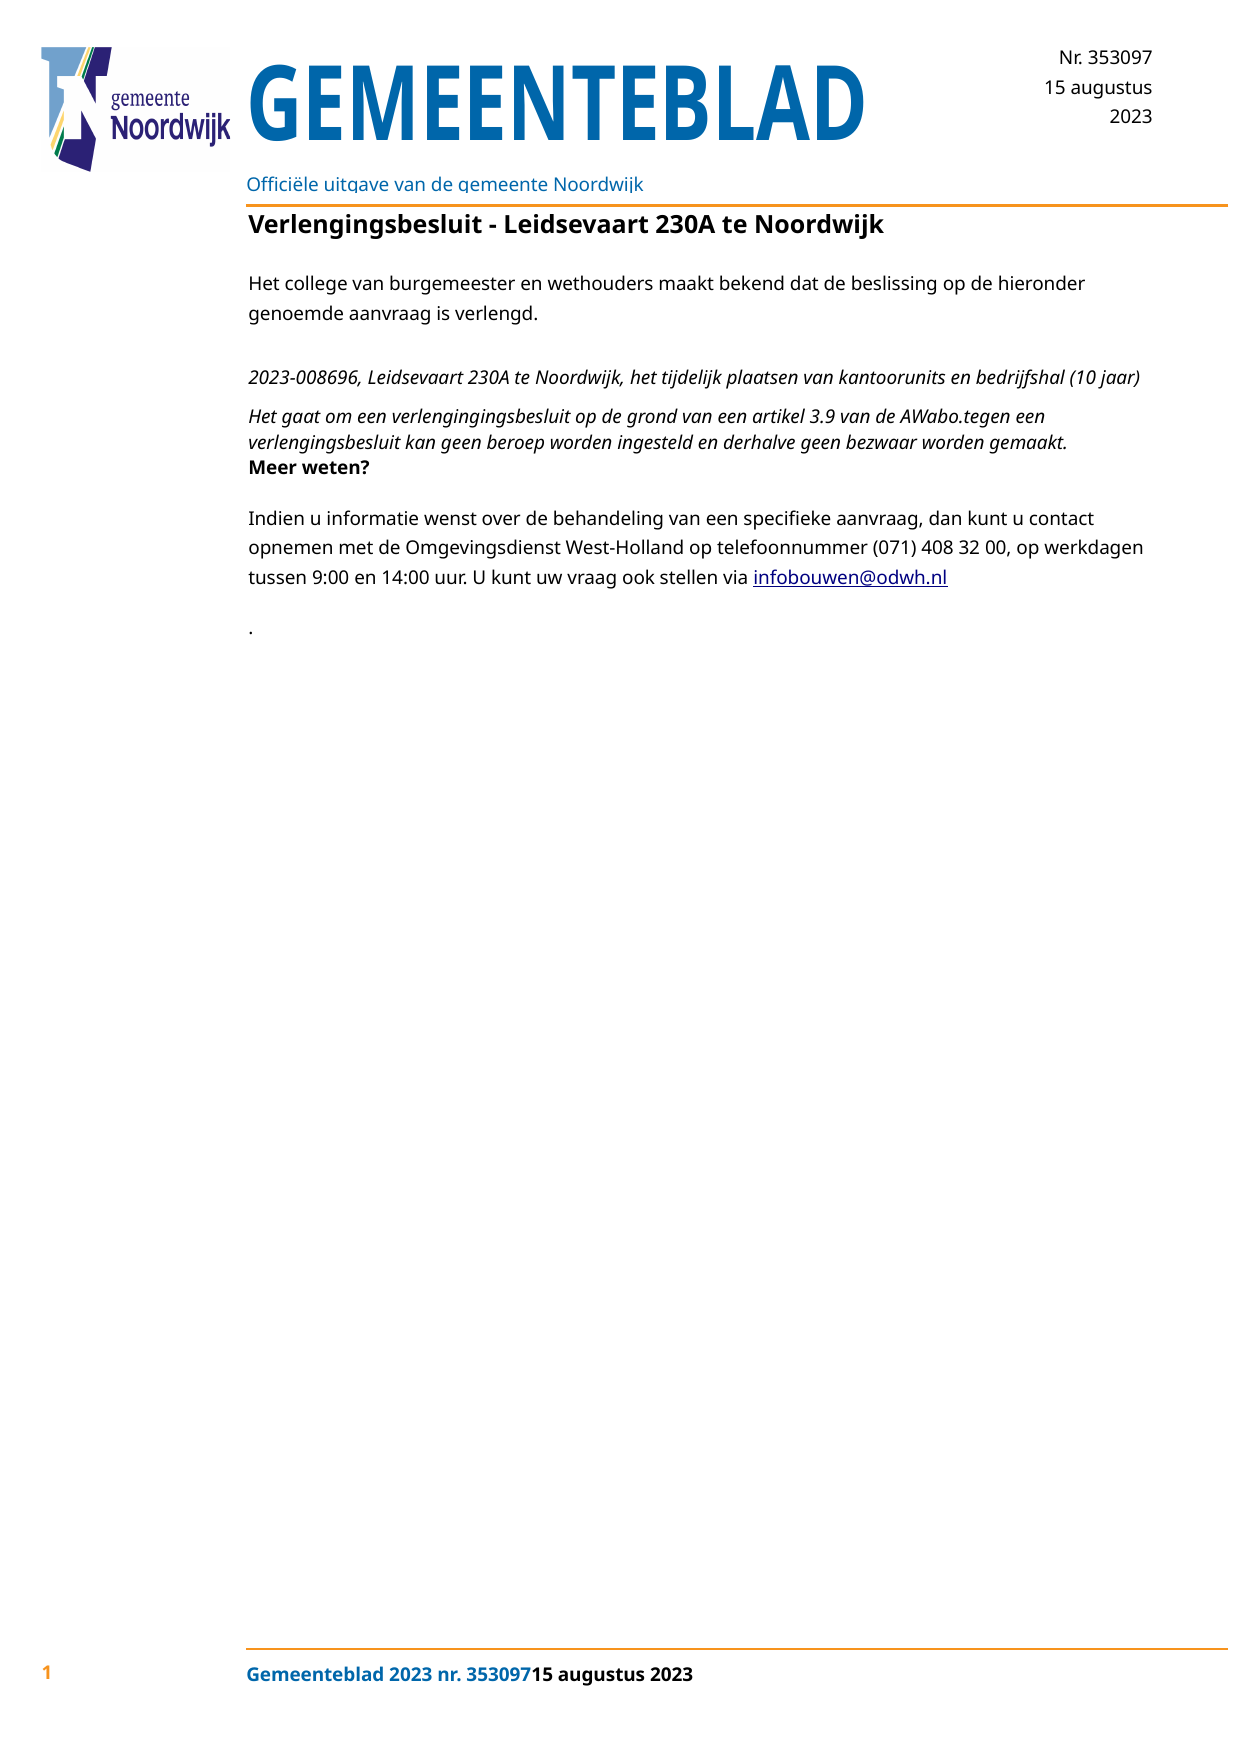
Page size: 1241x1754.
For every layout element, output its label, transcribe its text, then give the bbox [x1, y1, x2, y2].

picture [41, 47, 231, 172]
text Het gaat om een verlengingingsbesluit op de grond van een artikel 3.9 van de AWabo.tegen een verlengingsbesluit kan geen beroep worden ingesteld en derhalve geen bezwaar worden gemaakt. [248, 403, 1152, 454]
text 2023-008696, Leidsevaart 230A te Noordwijk, het tijdelijk plaatsen van kantoorunits en bedrijfshal (10 jaar) [248, 364, 1152, 389]
text Het college van burgemeester en wethouders maakt bekend dat de beslissing op de hieronder genoemde aanvraag is verlengd. [248, 270, 1152, 326]
text . [248, 614, 1152, 640]
text Verlengingsbesluit - Leidsevaart 230A te Noordwijk [248, 207, 1152, 241]
text Meer weten? [248, 454, 1152, 480]
text Indien u informatie wenst over de behandeling van een specifieke aanvraag, dan kunt u contact opnemen met de Omgevingsdienst West-Holland op telefoonnummer (071) 408 32 00, op werkdagen tussen 9:00 en 14:00 uur. U kunt uw vraag ook stellen via infobouwen@odwh.nl [248, 505, 1152, 590]
